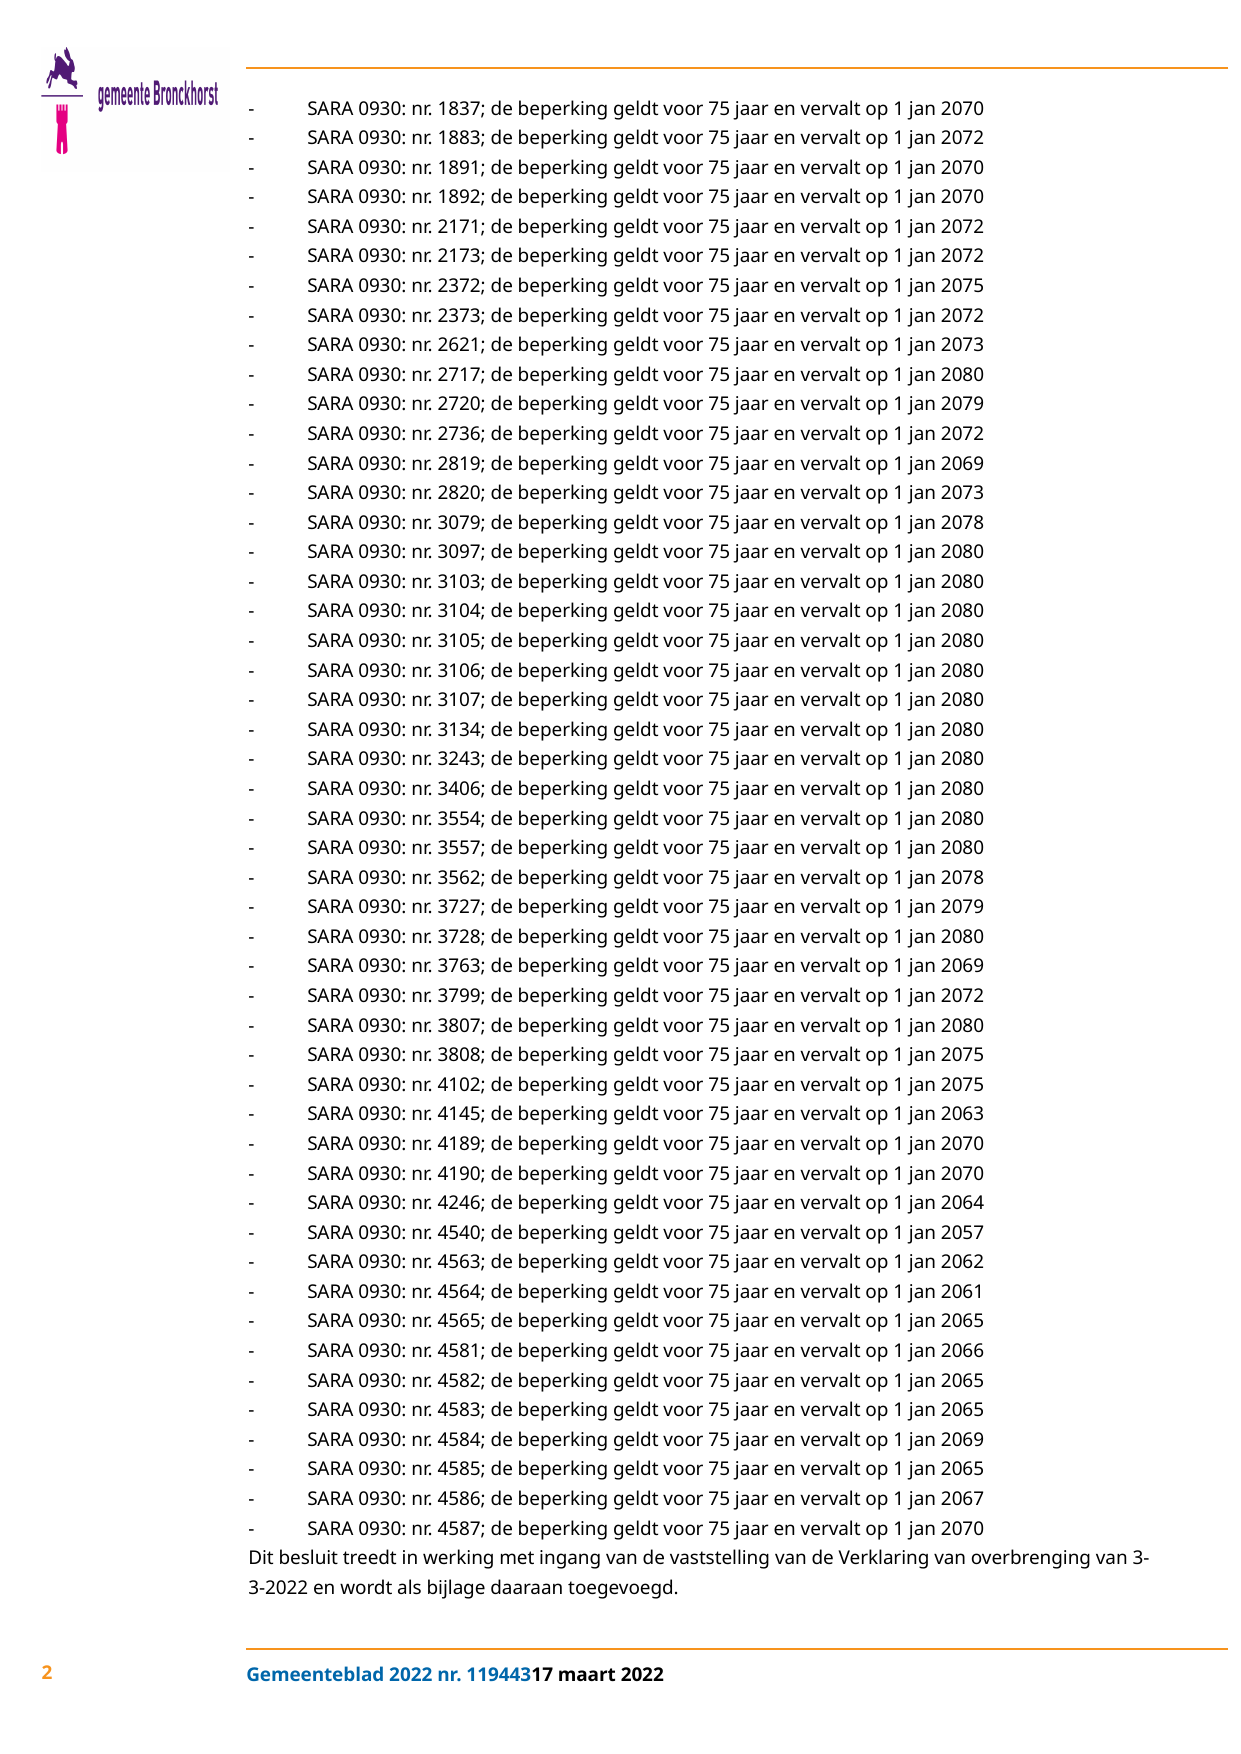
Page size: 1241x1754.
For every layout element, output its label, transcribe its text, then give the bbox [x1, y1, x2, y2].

text Dit besluit treedt in werking met ingang van de vaststelling van de Verklaring van overbrenging van 3-3-2022 en wordt als bijlage daaraan toegevoegd. [248, 1544, 1152, 1600]
list SARA 0930: nr. 2820; de beperking geldt voor 75 jaar en vervalt op 1 jan 2073 [248, 479, 1152, 505]
list SARA 0930: nr. 1837; de beperking geldt voor 75 jaar en vervalt op 1 jan 2070 [248, 95, 1152, 121]
list SARA 0930: nr. 2621; de beperking geldt voor 75 jaar en vervalt op 1 jan 2073 [248, 331, 1152, 357]
list SARA 0930: nr. 1883; de beperking geldt voor 75 jaar en vervalt op 1 jan 2072 [248, 124, 1152, 150]
list SARA 0930: nr. 3104; de beperking geldt voor 75 jaar en vervalt op 1 jan 2080 [248, 598, 1152, 623]
list SARA 0930: nr. 4190; de beperking geldt voor 75 jaar en vervalt op 1 jan 2070 [248, 1160, 1152, 1186]
list SARA 0930: nr. 4563; de beperking geldt voor 75 jaar en vervalt op 1 jan 2062 [248, 1248, 1152, 1274]
list SARA 0930: nr. 2372; de beperking geldt voor 75 jaar en vervalt op 1 jan 2075 [248, 272, 1152, 298]
list SARA 0930: nr. 3763; de beperking geldt voor 75 jaar en vervalt op 1 jan 2069 [248, 953, 1152, 978]
list SARA 0930: nr. 3554; de beperking geldt voor 75 jaar en vervalt op 1 jan 2080 [248, 805, 1152, 831]
list SARA 0930: nr. 2736; de beperking geldt voor 75 jaar en vervalt op 1 jan 2072 [248, 420, 1152, 446]
list SARA 0930: nr. 4581; de beperking geldt voor 75 jaar en vervalt op 1 jan 2066 [248, 1337, 1152, 1363]
list SARA 0930: nr. 3807; de beperking geldt voor 75 jaar en vervalt op 1 jan 2080 [248, 1012, 1152, 1038]
list SARA 0930: nr. 4585; de beperking geldt voor 75 jaar en vervalt op 1 jan 2065 [248, 1456, 1152, 1481]
list SARA 0930: nr. 3808; de beperking geldt voor 75 jaar en vervalt op 1 jan 2075 [248, 1041, 1152, 1067]
list SARA 0930: nr. 3079; de beperking geldt voor 75 jaar en vervalt op 1 jan 2078 [248, 509, 1152, 535]
list SARA 0930: nr. 4565; de beperking geldt voor 75 jaar en vervalt op 1 jan 2065 [248, 1308, 1152, 1333]
list SARA 0930: nr. 4587; de beperking geldt voor 75 jaar en vervalt op 1 jan 2070 [248, 1515, 1152, 1541]
list SARA 0930: nr. 2717; de beperking geldt voor 75 jaar en vervalt op 1 jan 2080 [248, 361, 1152, 387]
list SARA 0930: nr. 4189; de beperking geldt voor 75 jaar en vervalt op 1 jan 2070 [248, 1130, 1152, 1156]
list SARA 0930: nr. 4583; de beperking geldt voor 75 jaar en vervalt op 1 jan 2065 [248, 1396, 1152, 1422]
list SARA 0930: nr. 3134; de beperking geldt voor 75 jaar en vervalt op 1 jan 2080 [248, 716, 1152, 742]
list SARA 0930: nr. 2720; de beperking geldt voor 75 jaar en vervalt op 1 jan 2079 [248, 391, 1152, 416]
list SARA 0930: nr. 4584; de beperking geldt voor 75 jaar en vervalt op 1 jan 2069 [248, 1426, 1152, 1452]
list SARA 0930: nr. 3107; de beperking geldt voor 75 jaar en vervalt op 1 jan 2080 [248, 686, 1152, 712]
list SARA 0930: nr. 3106; de beperking geldt voor 75 jaar en vervalt op 1 jan 2080 [248, 657, 1152, 683]
list SARA 0930: nr. 3727; de beperking geldt voor 75 jaar en vervalt op 1 jan 2079 [248, 893, 1152, 919]
list SARA 0930: nr. 3799; de beperking geldt voor 75 jaar en vervalt op 1 jan 2072 [248, 982, 1152, 1008]
list SARA 0930: nr. 4246; de beperking geldt voor 75 jaar en vervalt op 1 jan 2064 [248, 1189, 1152, 1215]
list SARA 0930: nr. 3406; de beperking geldt voor 75 jaar en vervalt op 1 jan 2080 [248, 775, 1152, 801]
list SARA 0930: nr. 4540; de beperking geldt voor 75 jaar en vervalt op 1 jan 2057 [248, 1219, 1152, 1245]
list SARA 0930: nr. 2171; de beperking geldt voor 75 jaar en vervalt op 1 jan 2072 [248, 213, 1152, 239]
list SARA 0930: nr. 1891; de beperking geldt voor 75 jaar en vervalt op 1 jan 2070 [248, 154, 1152, 180]
list SARA 0930: nr. 3562; de beperking geldt voor 75 jaar en vervalt op 1 jan 2078 [248, 864, 1152, 890]
list SARA 0930: nr. 3105; de beperking geldt voor 75 jaar en vervalt op 1 jan 2080 [248, 627, 1152, 653]
list SARA 0930: nr. 3103; de beperking geldt voor 75 jaar en vervalt op 1 jan 2080 [248, 568, 1152, 594]
list SARA 0930: nr. 4102; de beperking geldt voor 75 jaar en vervalt op 1 jan 2075 [248, 1071, 1152, 1097]
picture [41, 47, 231, 172]
list SARA 0930: nr. 3097; de beperking geldt voor 75 jaar en vervalt op 1 jan 2080 [248, 538, 1152, 564]
list SARA 0930: nr. 4582; de beperking geldt voor 75 jaar en vervalt op 1 jan 2065 [248, 1367, 1152, 1393]
list SARA 0930: nr. 2819; de beperking geldt voor 75 jaar en vervalt op 1 jan 2069 [248, 450, 1152, 476]
list SARA 0930: nr. 4586; de beperking geldt voor 75 jaar en vervalt op 1 jan 2067 [248, 1485, 1152, 1511]
list SARA 0930: nr. 4145; de beperking geldt voor 75 jaar en vervalt op 1 jan 2063 [248, 1101, 1152, 1126]
list SARA 0930: nr. 2373; de beperking geldt voor 75 jaar en vervalt op 1 jan 2072 [248, 302, 1152, 328]
list SARA 0930: nr. 3557; de beperking geldt voor 75 jaar en vervalt op 1 jan 2080 [248, 834, 1152, 860]
list SARA 0930: nr. 3728; de beperking geldt voor 75 jaar en vervalt op 1 jan 2080 [248, 923, 1152, 949]
list SARA 0930: nr. 4564; de beperking geldt voor 75 jaar en vervalt op 1 jan 2061 [248, 1278, 1152, 1304]
list SARA 0930: nr. 1892; de beperking geldt voor 75 jaar en vervalt op 1 jan 2070 [248, 183, 1152, 209]
list SARA 0930: nr. 2173; de beperking geldt voor 75 jaar en vervalt op 1 jan 2072 [248, 243, 1152, 268]
list SARA 0930: nr. 3243; de beperking geldt voor 75 jaar en vervalt op 1 jan 2080 [248, 746, 1152, 771]
